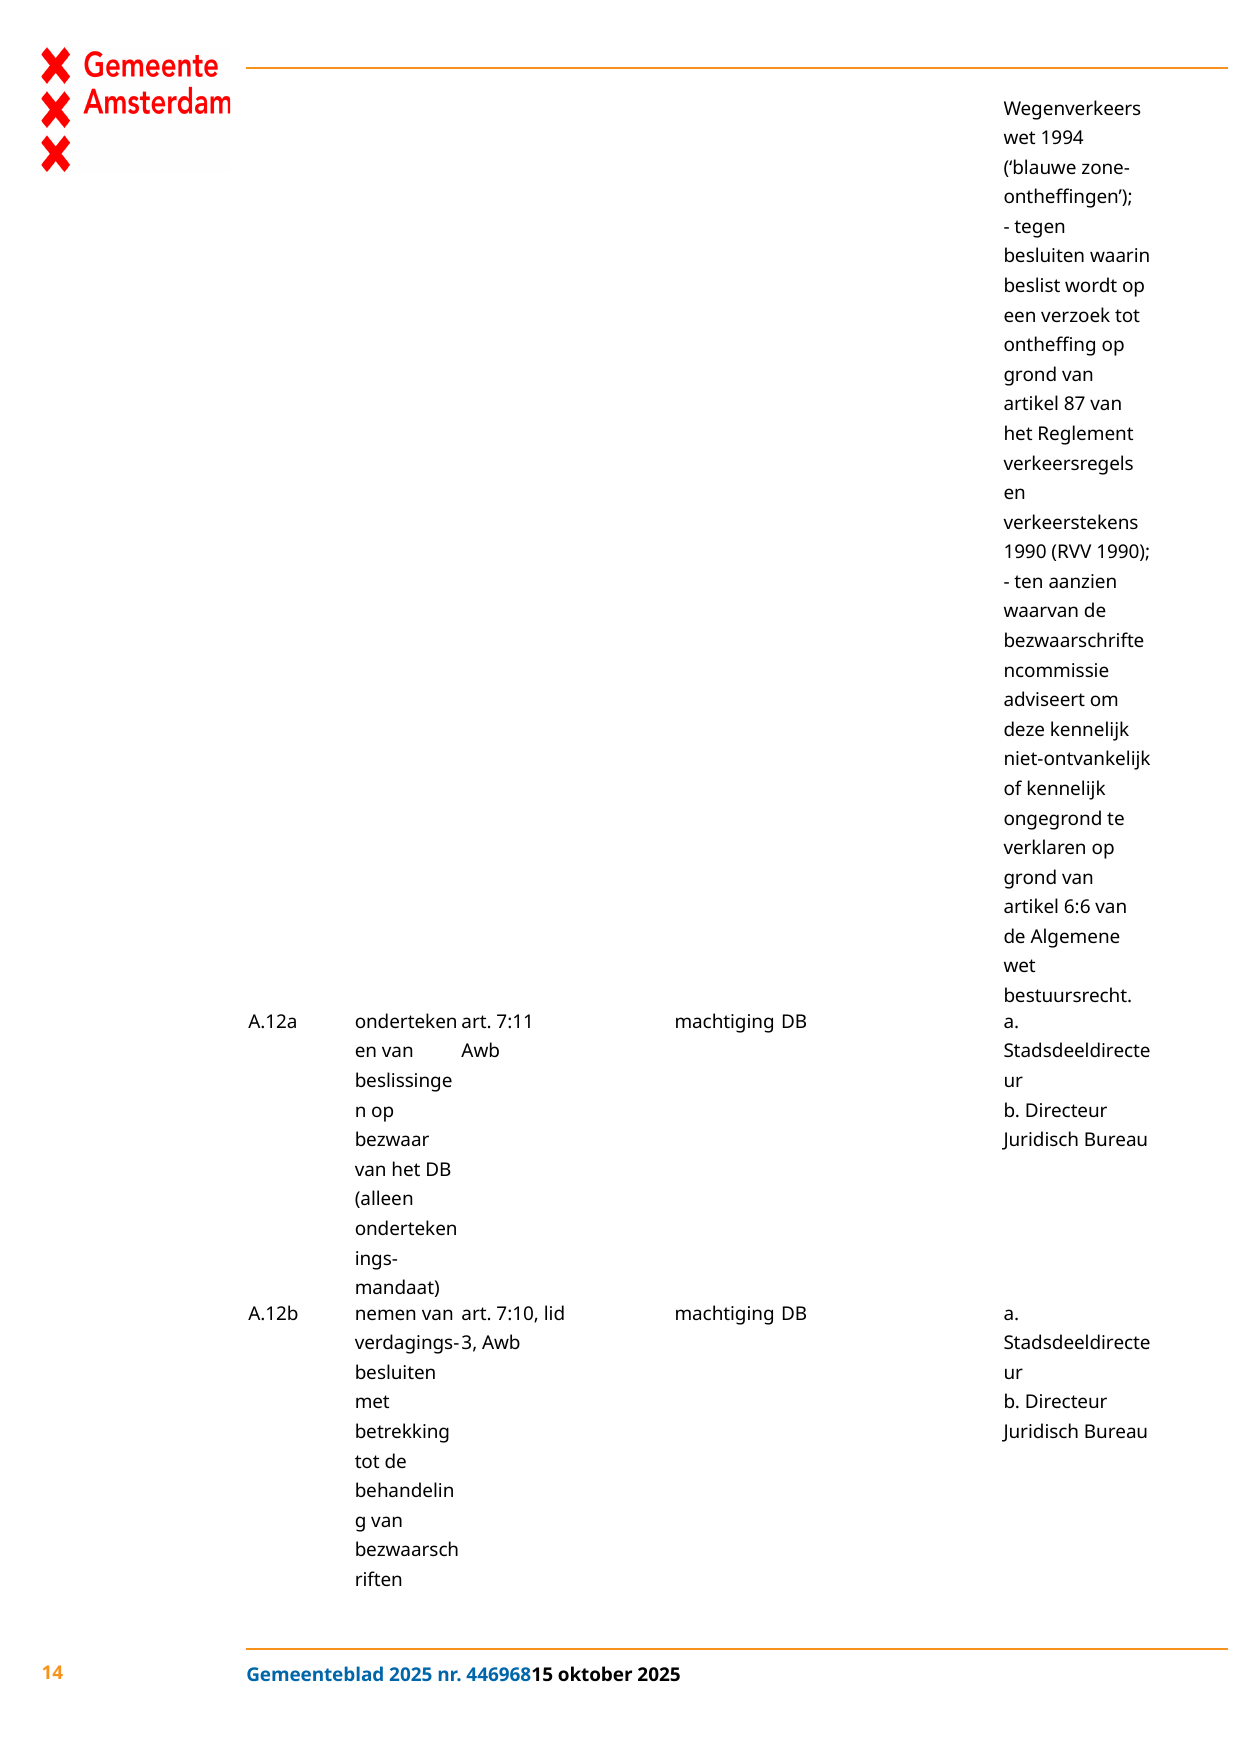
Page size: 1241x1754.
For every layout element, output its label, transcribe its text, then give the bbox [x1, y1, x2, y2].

table_cell nemen van verdagings-besluiten met betrekking tot de behandeling van bezwaarschriften [355, 1300, 461, 1592]
table_cell [355, 95, 461, 1008]
table_cell A.12a [248, 1008, 354, 1300]
table_cell machtiging [674, 1008, 781, 1300]
table_cell machtiging [674, 1300, 781, 1592]
table_cell [888, 1008, 1003, 1300]
picture [41, 47, 231, 172]
table_cell [888, 1300, 1003, 1592]
table_cell DB [781, 1008, 887, 1300]
table_cell [781, 95, 887, 1008]
table_cell a. Stadsdeeldirecteur b. Directeur Juridisch Bureau [1003, 1008, 1152, 1300]
table_cell [568, 1300, 674, 1592]
table_cell [461, 95, 568, 1008]
table_cell A.12b [248, 1300, 354, 1592]
table_cell a. Stadsdeeldirecteur b. Directeur Juridisch Bureau [1003, 1300, 1152, 1592]
table_cell [248, 95, 354, 1008]
table_cell DB [781, 1300, 887, 1592]
table_cell [888, 95, 1003, 1008]
table_cell art. 7:11 Awb [461, 1008, 568, 1300]
table_cell [568, 1008, 674, 1300]
table_cell ondertekenen van beslissingen op bezwaar van het DB (alleen ondertekenings-mandaat) [355, 1008, 461, 1300]
table_cell [674, 95, 781, 1008]
table_cell art. 7:10, lid 3, Awb [461, 1300, 568, 1592]
table_cell [568, 95, 674, 1008]
table_cell Wegenverkeerswet 1994 (‘blauwe zone-ontheffingen’); - tegen besluiten waarin beslist wordt op een verzoek tot ontheffing op grond van artikel 87 van het Reglement verkeersregels en verkeerstekens 1990 (RVV 1990); - ten aanzien waarvan de bezwaarschriftencommissie adviseert om deze kennelijk niet-ontvankelijk of kennelijk ongegrond te verklaren op grond van artikel 6:6 van de Algemene wet bestuursrecht. [1003, 95, 1152, 1008]
